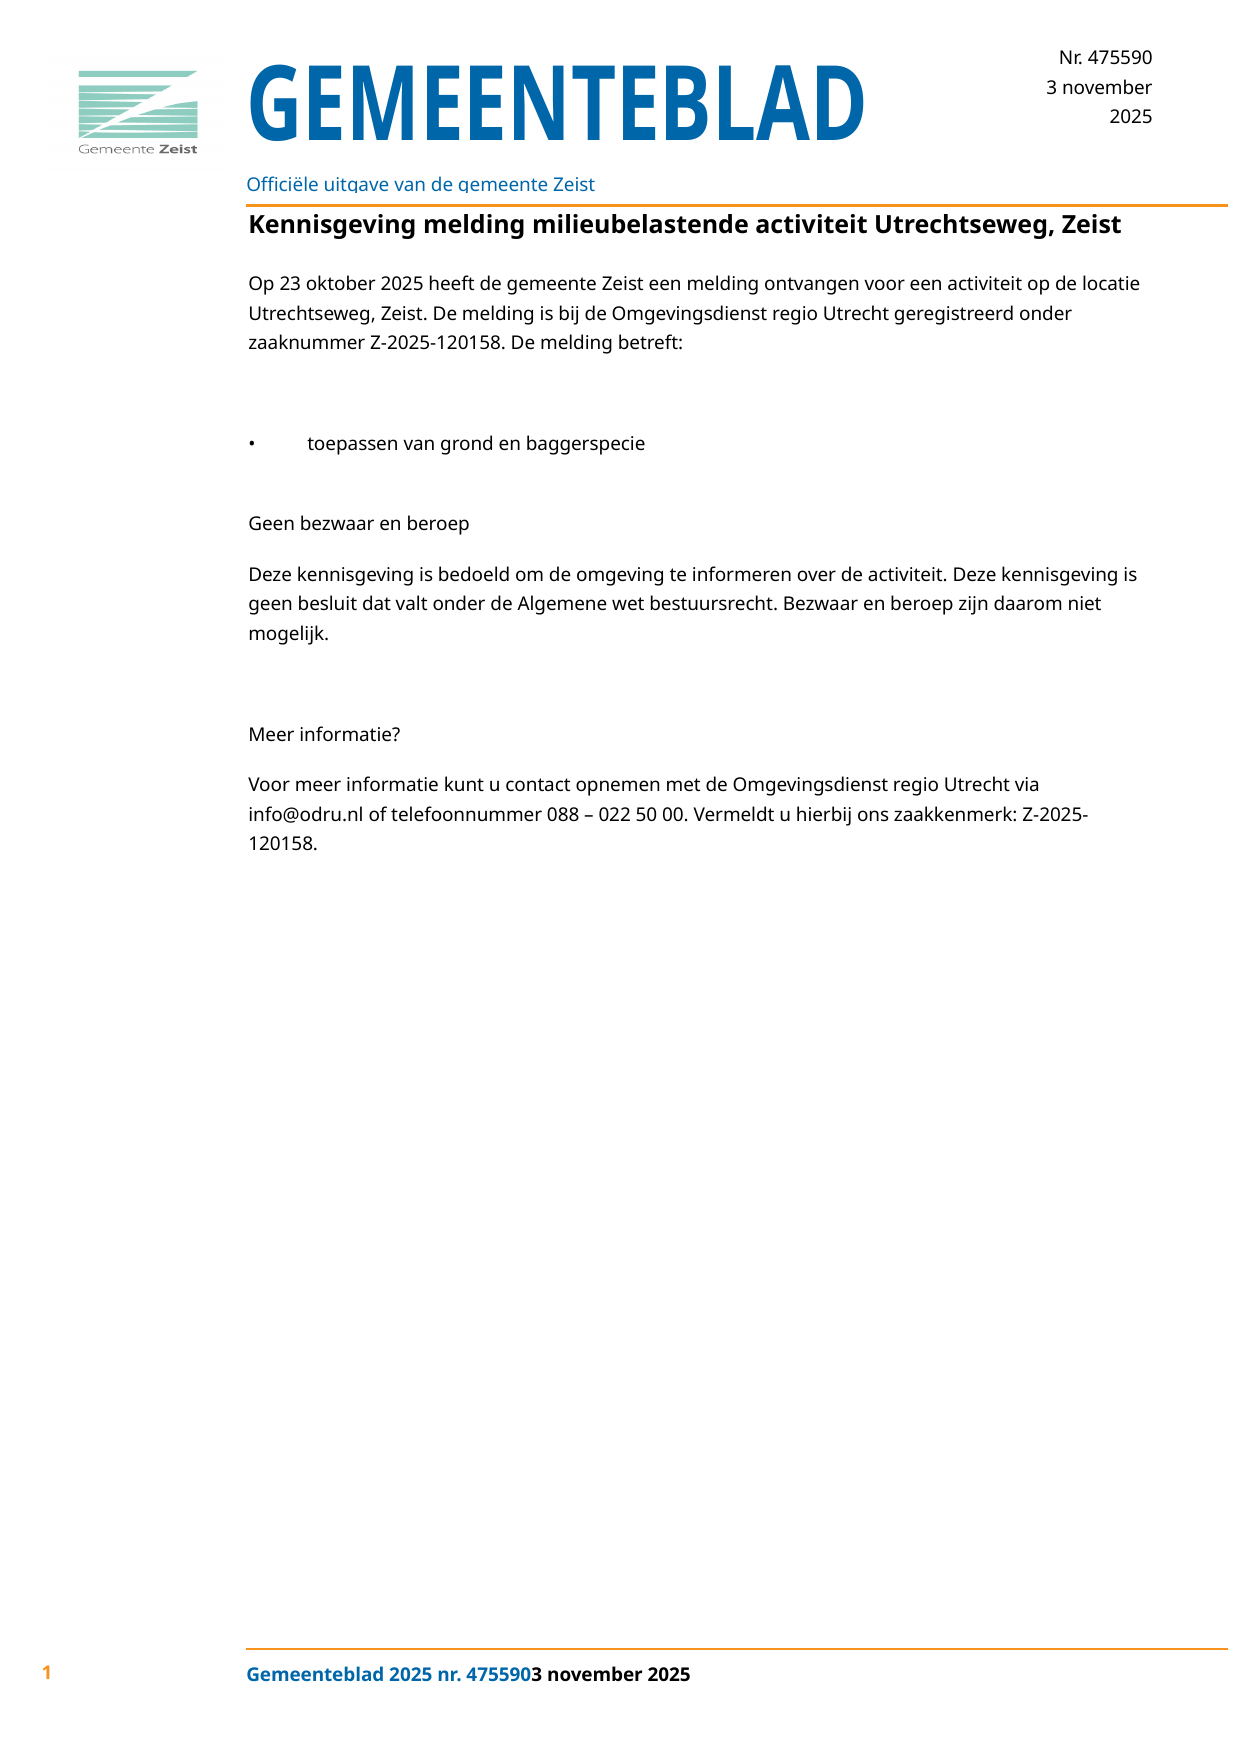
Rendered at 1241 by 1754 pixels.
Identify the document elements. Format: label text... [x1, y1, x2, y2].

list toepassen van grond en baggerspecie [248, 430, 1152, 456]
text Voor meer informatie kunt u contact opnemen met de Omgevingsdienst regio Utrecht via info@odru.nl of telefoonnummer 088 – 022 50 00. Vermeldt u hierbij ons zaakkenmerk: Z-2025-120158. [248, 771, 1152, 856]
text Deze kennisgeving is bedoeld om de omgeving te informeren over de activiteit. Deze kennisgeving is geen besluit dat valt onder de Algemene wet bestuursrecht. Bezwaar en beroep zijn daarom niet mogelijk. [248, 561, 1152, 646]
text Kennisgeving melding milieubelastende activiteit Utrechtseweg, Zeist [248, 207, 1152, 241]
text Meer informatie? [248, 721, 1152, 746]
text Geen bezwaar en beroep [248, 510, 1152, 536]
text Op 23 oktober 2025 heeft de gemeente Zeist een melding ontvangen voor een activiteit op de locatie Utrechtseweg, Zeist. De melding is bij de Omgevingsdienst regio Utrecht geregistreerd onder zaaknummer Z-2025-120158. De melding betreft: [248, 270, 1152, 355]
picture [41, 47, 231, 172]
